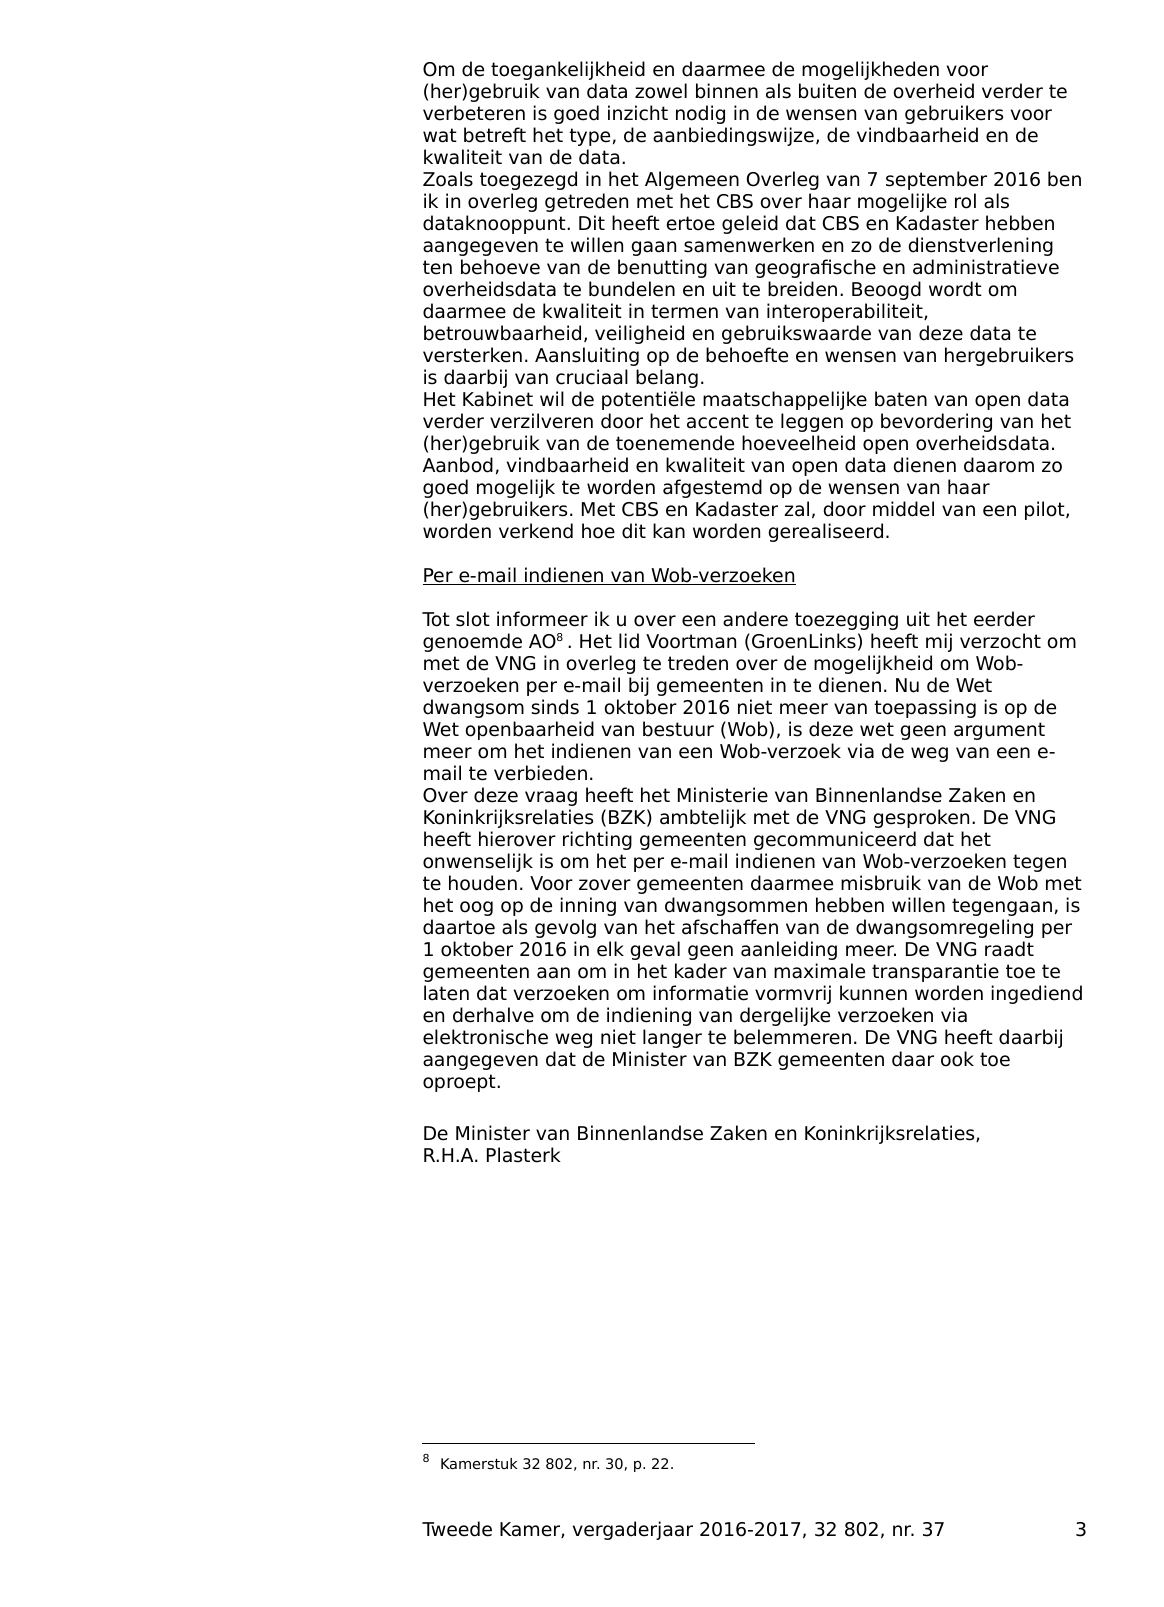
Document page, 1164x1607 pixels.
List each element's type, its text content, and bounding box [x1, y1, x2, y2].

text Het Kabinet wil de potentiële maatschappelijke baten van open data verder verzilveren door het accent te leggen op bevordering van het (her)gebruik van de toenemende hoeveelheid open overheidsdata. Aanbod, vindbaarheid en kwaliteit van open data dienen daarom zo goed mogelijk te worden afgestemd op de wensen van haar (her)gebruikers. Met CBS en Kadaster zal, door middel van een pilot, worden verkend hoe dit kan worden gerealiseerd. [422, 389, 1087, 543]
subtitle Per e-mail indienen van Wob-verzoeken [422, 565, 1087, 587]
text Om de toegankelijkheid en daarmee de mogelijkheden voor (her)gebruik van data zowel binnen als buiten de overheid verder te verbeteren is goed inzicht nodig in de wensen van gebruikers voor wat betreft het type, de aanbiedingswijze, de vindbaarheid en de kwaliteit van de data. [422, 59, 1087, 169]
text Over deze vraag heeft het Ministerie van Binnenlandse Zaken en Koninkrijksrelaties (BZK) ambtelijk met de VNG gesproken. De VNG heeft hierover richting gemeenten gecommuniceerd dat het onwenselijk is om het per e-mail indienen van Wob-verzoeken tegen te houden. Voor zover gemeenten daarmee misbruik van de Wob met het oog op de inning van dwangsommen hebben willen tegengaan, is daartoe als gevolg van het afschaffen van de dwangsomregeling per 1 oktober 2016 in elk geval geen aanleiding meer. De VNG raadt gemeenten aan om in het kader van maximale transparantie toe te laten dat verzoeken om informatie vormvrij kunnen worden ingediend en derhalve om de indiening van dergelijke verzoeken via elektronische weg niet langer te belemmeren. De VNG heeft daarbij aangegeven dat de Minister van BZK gemeenten daar ook toe oproept. [422, 785, 1087, 1092]
text De Minister van Binnenlandse Zaken en Koninkrijksrelaties, R.H.A. Plasterk [422, 1122, 1087, 1166]
text Zoals toegezegd in het Algemeen Overleg van 7 september 2016 ben ik in overleg getreden met het CBS over haar mogelijke rol als dataknooppunt. Dit heeft ertoe geleid dat CBS en Kadaster hebben aangegeven te willen gaan samenwerken en zo de dienstverlening ten behoeve van de benutting van geografische en administratieve overheidsdata te bundelen en uit te breiden. Beoogd wordt om daarmee de kwaliteit in termen van interoperabiliteit, betrouwbaarheid, veiligheid en gebruikswaarde van deze data te versterken. Aansluiting op de behoefte en wensen van hergebruikers is daarbij van cruciaal belang. [422, 169, 1087, 389]
text Tot slot informeer ik u over een andere toezegging uit het eerder genoemde AO. Het lid Voortman (GroenLinks) heeft mij verzocht om met de VNG in overleg te treden over de mogelijkheid om Wob-verzoeken per e-mail bij gemeenten in te dienen. Nu de Wet dwangsom sinds 1 oktober 2016 niet meer van toepassing is op de Wet openbaarheid van bestuur (Wob), is deze wet geen argument meer om het indienen van een Wob-verzoek via de weg van een e-mail te verbieden. [422, 609, 1087, 785]
text Kamerstuk 32 802, nr. 30, p. 22. [422, 1452, 1087, 1474]
